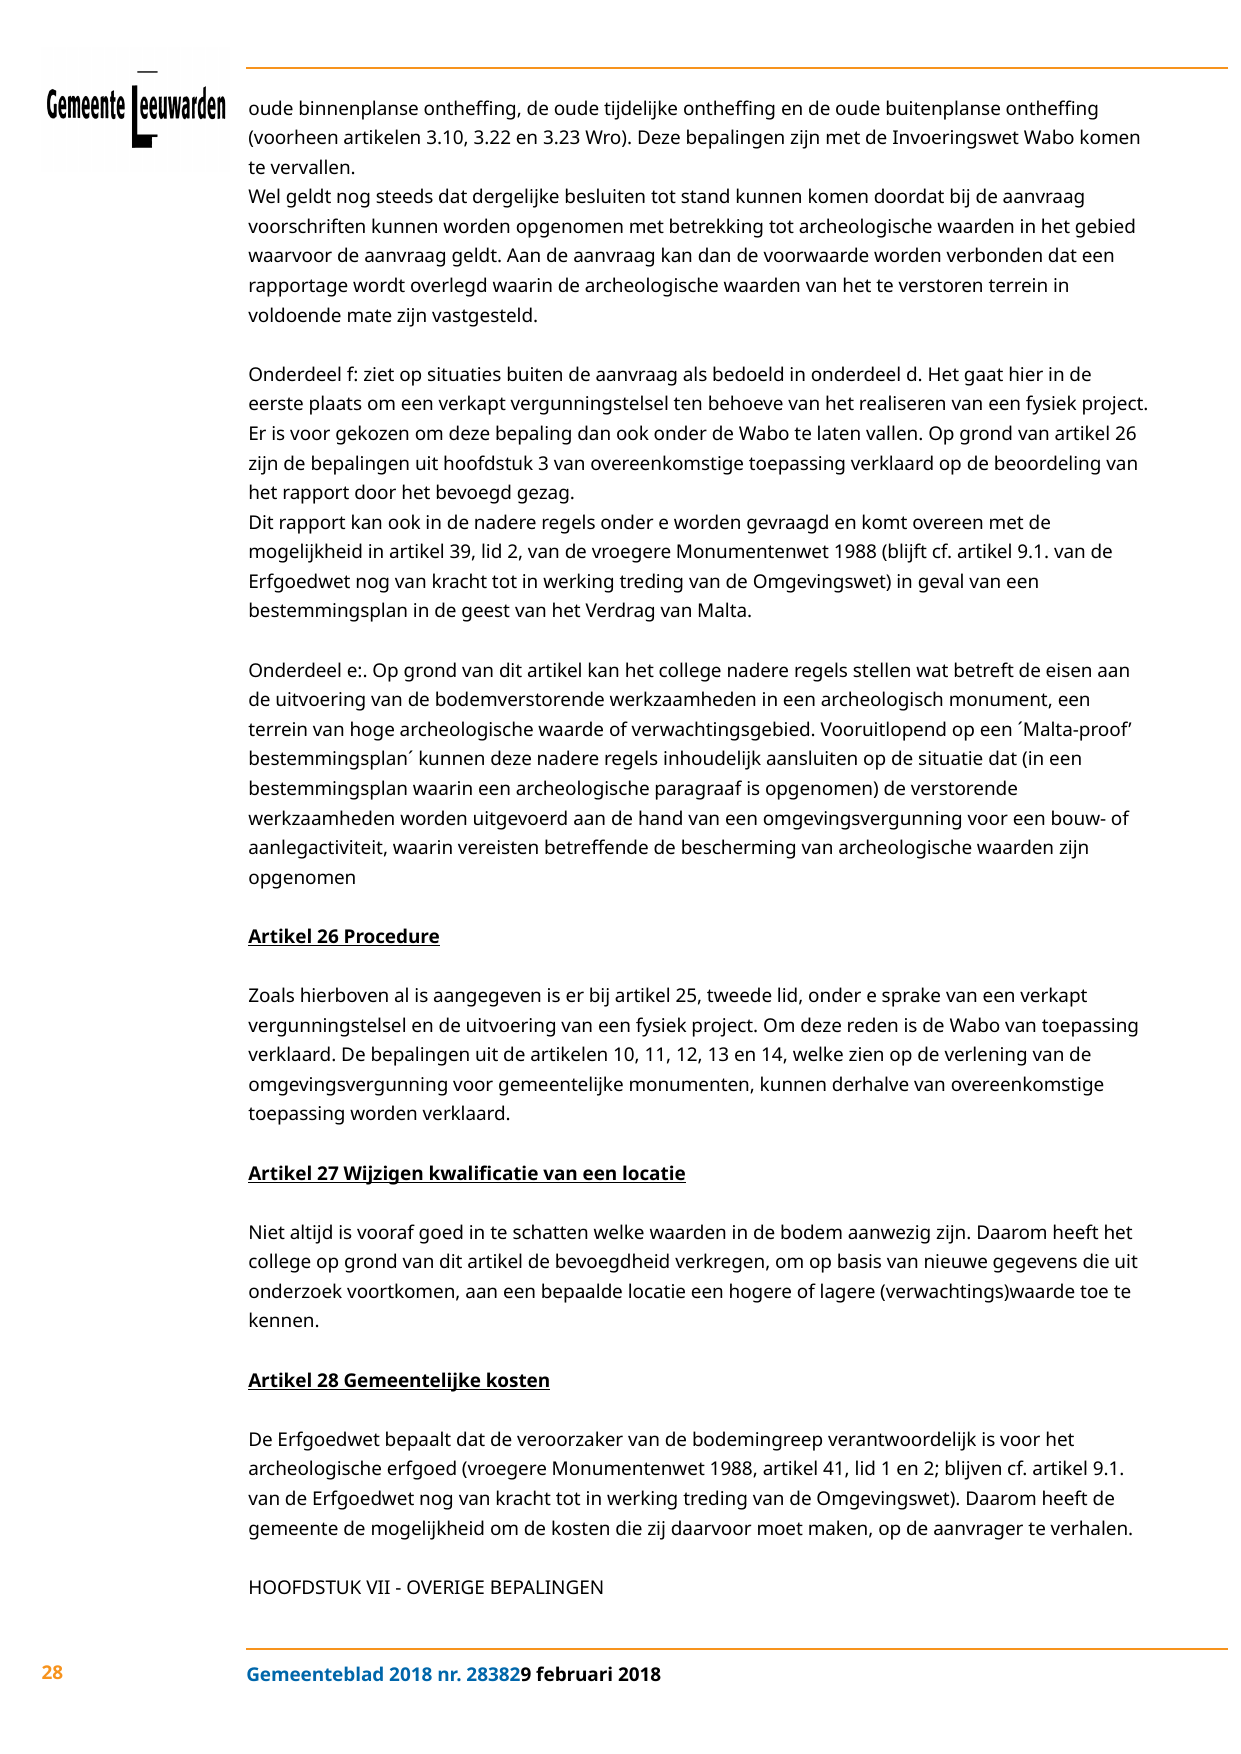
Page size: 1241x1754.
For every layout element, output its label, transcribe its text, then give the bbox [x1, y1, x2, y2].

text Niet altijd is vooraf goed in te schatten welke waarden in de bodem aanwezig zijn. Daarom heeft het college op grond van dit artikel de bevoegdheid verkregen, om op basis van nieuwe gegevens die uit onderzoek voortkomen, aan een bepaalde locatie een hogere of lagere (verwachtings)waarde toe te kennen. [248, 1219, 1152, 1333]
text De Erfgoedwet bepaalt dat de veroorzaker van de bodemingreep verantwoordelijk is voor het archeologische erfgoed (vroegere Monumentenwet 1988, artikel 41, lid 1 en 2; blijven cf. artikel 9.1. van de Erfgoedwet nog van kracht tot in werking treding van de Omgevingswet). Daarom heeft de gemeente de mogelijkheid om de kosten die zij daarvoor moet maken, op de aanvrager te verhalen. [248, 1426, 1152, 1541]
text Onderdeel e:. Op grond van dit artikel kan het college nadere regels stellen wat betreft de eisen aan de uitvoering van de bodemverstorende werkzaamheden in een archeologisch monument, een terrein van hoge archeologische waarde of verwachtingsgebied. Vooruitlopend op een ´Malta-proof’ bestemmingsplan´ kunnen deze nadere regels inhoudelijk aansluiten op de situatie dat (in een bestemmingsplan waarin een archeologische paragraaf is opgenomen) de verstorende werkzaamheden worden uitgevoerd aan de hand van een omgevingsvergunning voor een bouw- of aanlegactiviteit, waarin vereisten betreffende de bescherming van archeologische waarden zijn opgenomen [248, 657, 1152, 890]
text oude binnenplanse ontheffing, de oude tijdelijke ontheffing en de oude buitenplanse ontheffing (voorheen artikelen 3.10, 3.22 en 3.23 Wro). Deze bepalingen zijn met de Invoeringswet Wabo komen te vervallen. [248, 95, 1152, 180]
text Wel geldt nog steeds dat dergelijke besluiten tot stand kunnen komen doordat bij de aanvraag voorschriften kunnen worden opgenomen met betrekking tot archeologische waarden in het gebied waarvoor de aanvraag geldt. Aan de aanvraag kan dan de voorwaarde worden verbonden dat een rapportage wordt overlegd waarin de archeologische waarden van het te verstoren terrein in voldoende mate zijn vastgesteld. [248, 183, 1152, 328]
text Artikel 26 Procedure [248, 923, 1152, 949]
text Zoals hierboven al is aangegeven is er bij artikel 25, tweede lid, onder e sprake van een verkapt vergunningstelsel en de uitvoering van een fysiek project. Om deze reden is de Wabo van toepassing verklaard. De bepalingen uit de artikelen 10, 11, 12, 13 en 14, welke zien op de verlening van de omgevingsvergunning voor gemeentelijke monumenten, kunnen derhalve van overeenkomstige toepassing worden verklaard. [248, 982, 1152, 1126]
text Dit rapport kan ook in de nadere regels onder e worden gevraagd en komt overeen met de mogelijkheid in artikel 39, lid 2, van de vroegere Monumentenwet 1988 (blijft cf. artikel 9.1. van de Erfgoedwet nog van kracht tot in werking treding van de Omgevingswet) in geval van een bestemmingsplan in de geest van het Verdrag van Malta. [248, 509, 1152, 623]
text Onderdeel f: ziet op situaties buiten de aanvraag als bedoeld in onderdeel d. Het gaat hier in de eerste plaats om een verkapt vergunningstelsel ten behoeve van het realiseren van een fysiek project. Er is voor gekozen om deze bepaling dan ook onder de Wabo te laten vallen. Op grond van artikel 26 zijn de bepalingen uit hoofdstuk 3 van overeenkomstige toepassing verklaard op de beoordeling van het rapport door het bevoegd gezag. [248, 361, 1152, 505]
picture [41, 47, 231, 172]
text Artikel 27 Wijzigen kwalificatie van een locatie [248, 1160, 1152, 1186]
text Artikel 28 Gemeentelijke kosten [248, 1367, 1152, 1393]
text HOOFDSTUK VII - OVERIGE BEPALINGEN [248, 1574, 1152, 1600]
